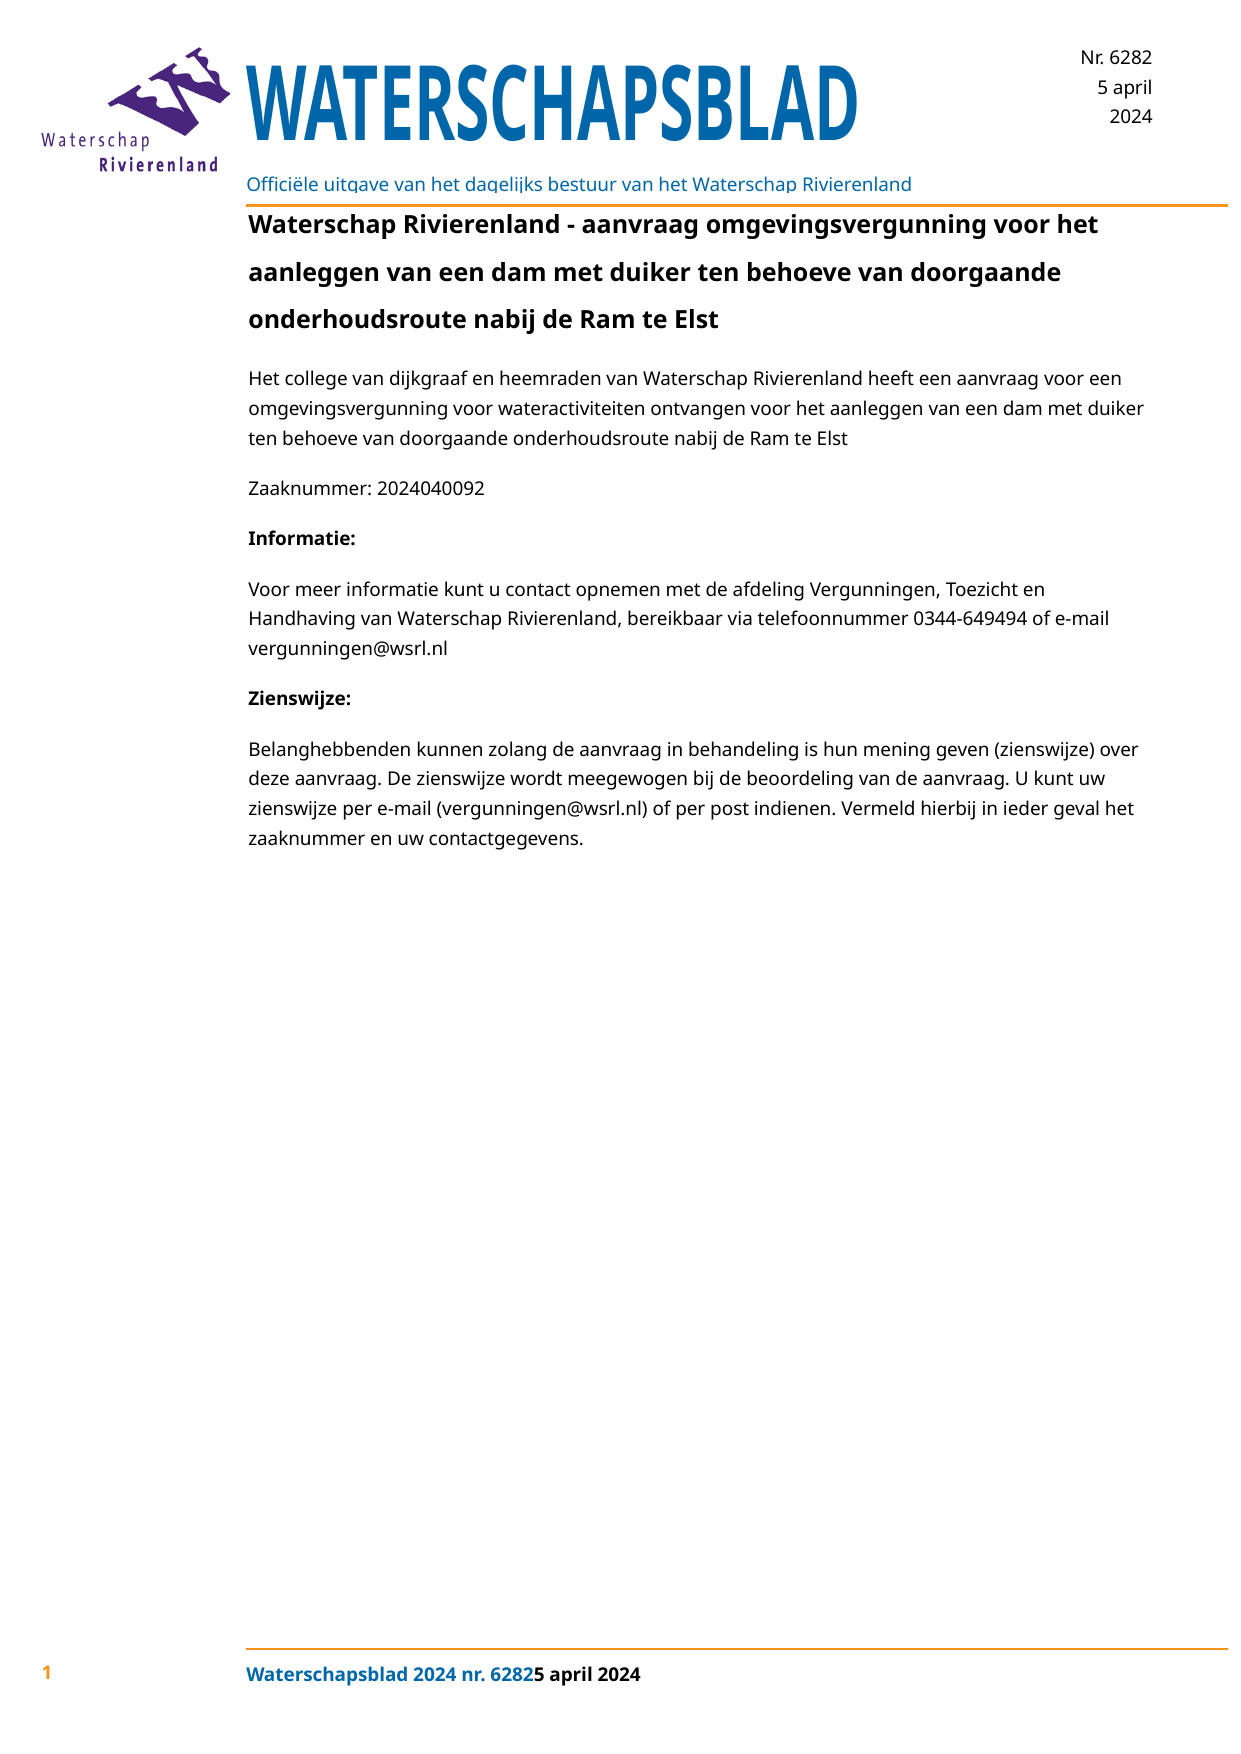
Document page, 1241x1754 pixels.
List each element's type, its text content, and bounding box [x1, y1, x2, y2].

text Zaaknummer: 2024040092 [248, 475, 1152, 501]
text Waterschap Rivierenland - aanvraag omgevingsvergunning voor het aanleggen van een dam met duiker ten behoeve van doorgaande onderhoudsroute nabij de Ram te Elst [248, 207, 1152, 336]
text Zienswijze: [248, 686, 1152, 711]
text Belanghebbenden kunnen zolang de aanvraag in behandeling is hun mening geven (zienswijze) over deze aanvraag. De zienswijze wordt meegewogen bij de beoordeling van de aanvraag. U kunt uw zienswijze per e-mail (vergunningen@wsrl.nl) of per post indienen. Vermeld hierbij in ieder geval het zaaknummer en uw contactgegevens. [248, 736, 1152, 850]
text Informatie: [248, 526, 1152, 551]
picture [41, 47, 231, 172]
text Het college van dijkgraaf en heemraden van Waterschap Rivierenland heeft een aanvraag voor een omgevingsvergunning voor wateractiviteiten ontvangen voor het aanleggen van een dam met duiker ten behoeve van doorgaande onderhoudsroute nabij de Ram te Elst [248, 366, 1152, 450]
text Voor meer informatie kunt u contact opnemen met de afdeling Vergunningen, Toezicht en Handhaving van Waterschap Rivierenland, bereikbaar via telefoonnummer 0344-649494 of e-mail vergunningen@wsrl.nl [248, 576, 1152, 661]
